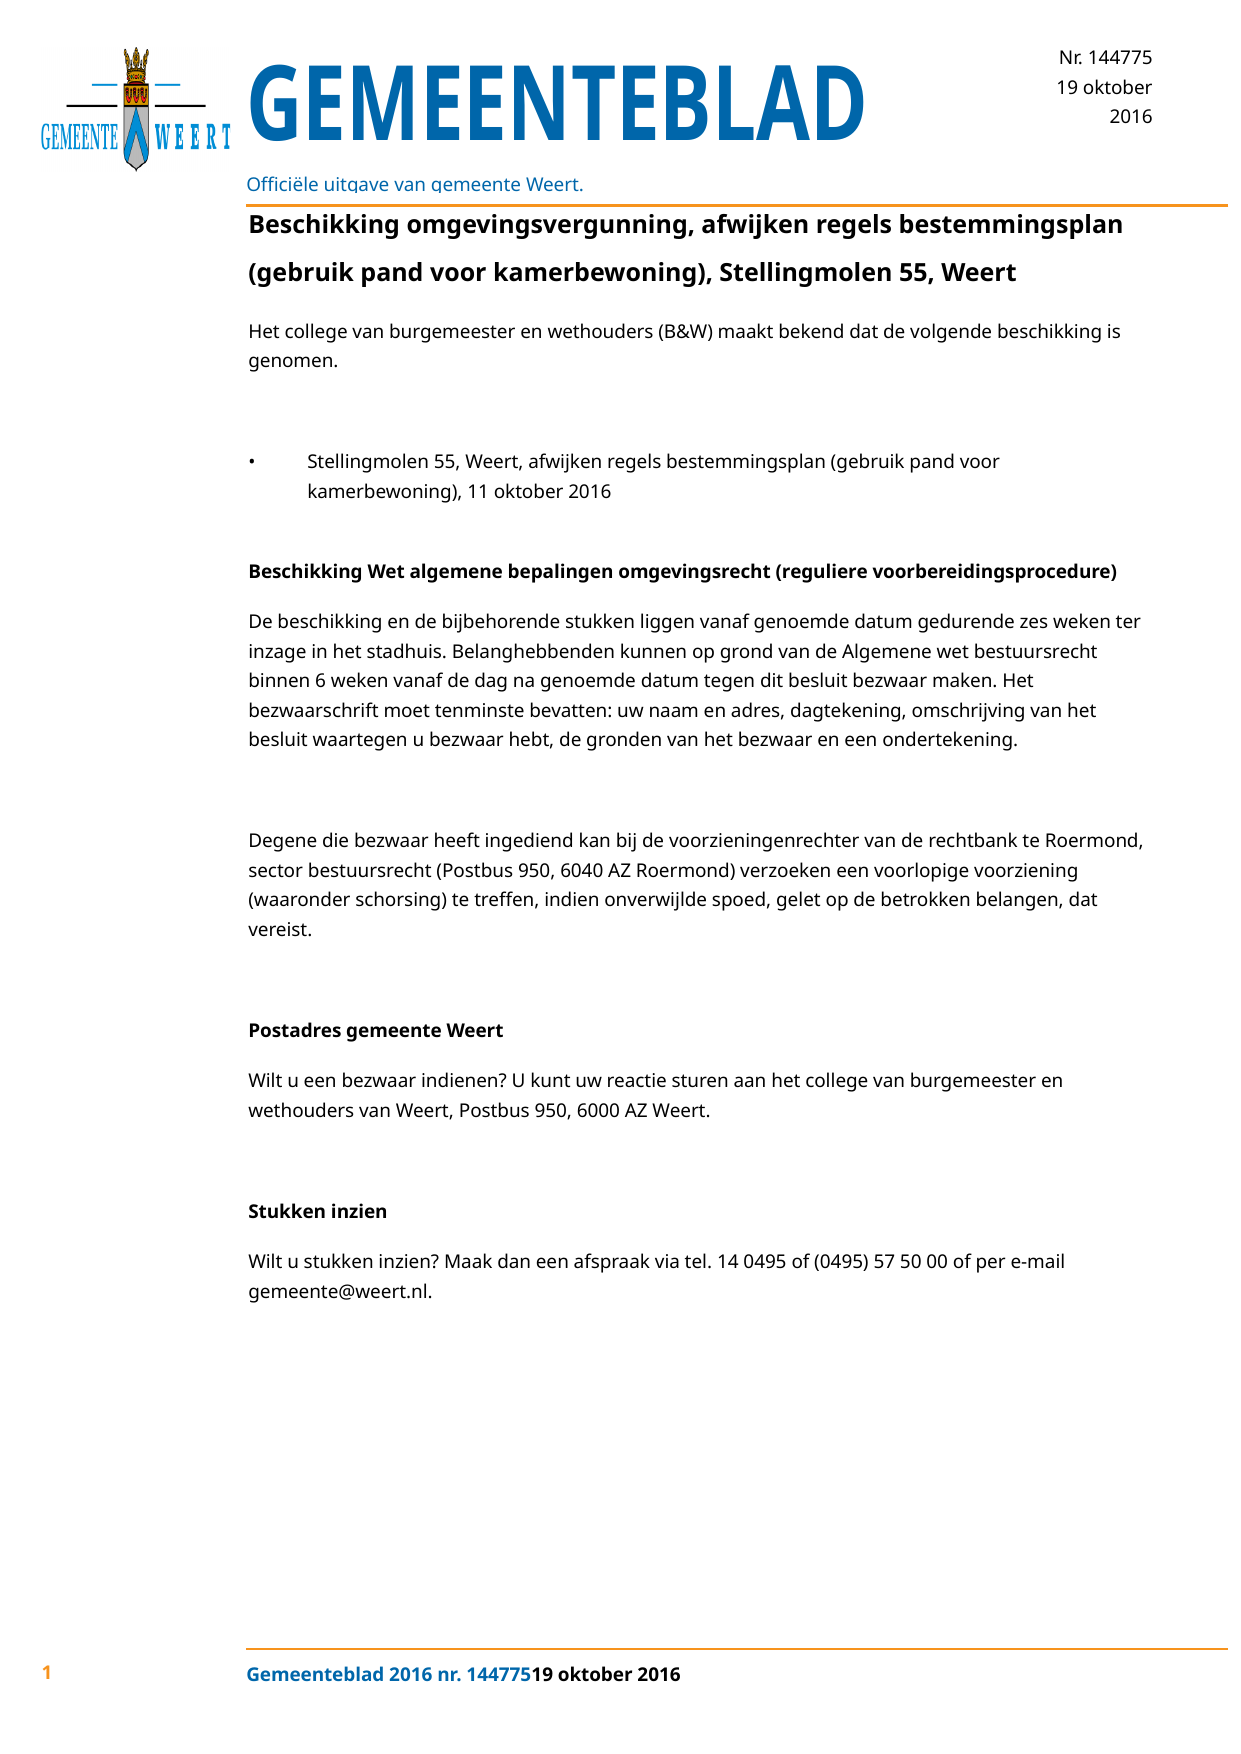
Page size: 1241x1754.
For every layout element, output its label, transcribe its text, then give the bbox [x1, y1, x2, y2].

text Stukken inzien [248, 1198, 1152, 1224]
text Degene die bezwaar heeft ingediend kan bij de voorzieningenrechter van de rechtbank te Roermond, sector bestuursrecht (Postbus 950, 6040 AZ Roermond) verzoeken een voorlopige voorziening (waaronder schorsing) te treffen, indien onverwijlde spoed, gelet op de betrokken belangen, dat vereist. [248, 827, 1152, 942]
text Het college van burgemeester en wethouders (B&W) maakt bekend dat de volgende beschikking is genomen. [248, 318, 1152, 373]
text Wilt u een bezwaar indienen? U kunt uw reactie sturen aan het college van burgemeester en wethouders van Weert, Postbus 950, 6000 AZ Weert. [248, 1067, 1152, 1123]
text Beschikking Wet algemene bepalingen omgevingsrecht (reguliere voorbereidingsprocedure) [248, 558, 1152, 584]
text Beschikking omgevingsvergunning, afwijken regels bestemmingsplan (gebruik pand voor kamerbewoning), Stellingmolen 55, Weert [248, 207, 1152, 288]
text De beschikking en de bijbehorende stukken liggen vanaf genoemde datum gedurende zes weken ter inzage in het stadhuis. Belanghebbenden kunnen op grond van de Algemene wet bestuursrecht binnen 6 weken vanaf de dag na genoemde datum tegen dit besluit bezwaar maken. Het bezwaarschrift moet tenminste bevatten: uw naam en adres, dagtekening, omschrijving van het besluit waartegen u bezwaar hebt, de gronden van het bezwaar en een ondertekening. [248, 608, 1152, 752]
text Wilt u stukken inzien? Maak dan een afspraak via tel. 14 0495 of (0495) 57 50 00 of per e-mail gemeente@weert.nl. [248, 1248, 1152, 1304]
text Postadres gemeente Weert [248, 1017, 1152, 1043]
list Stellingmolen 55, Weert, afwijken regels bestemmingsplan (gebruik pand voor kamerbewoning), 11 oktober 2016 [248, 448, 1152, 504]
picture [41, 47, 231, 172]
